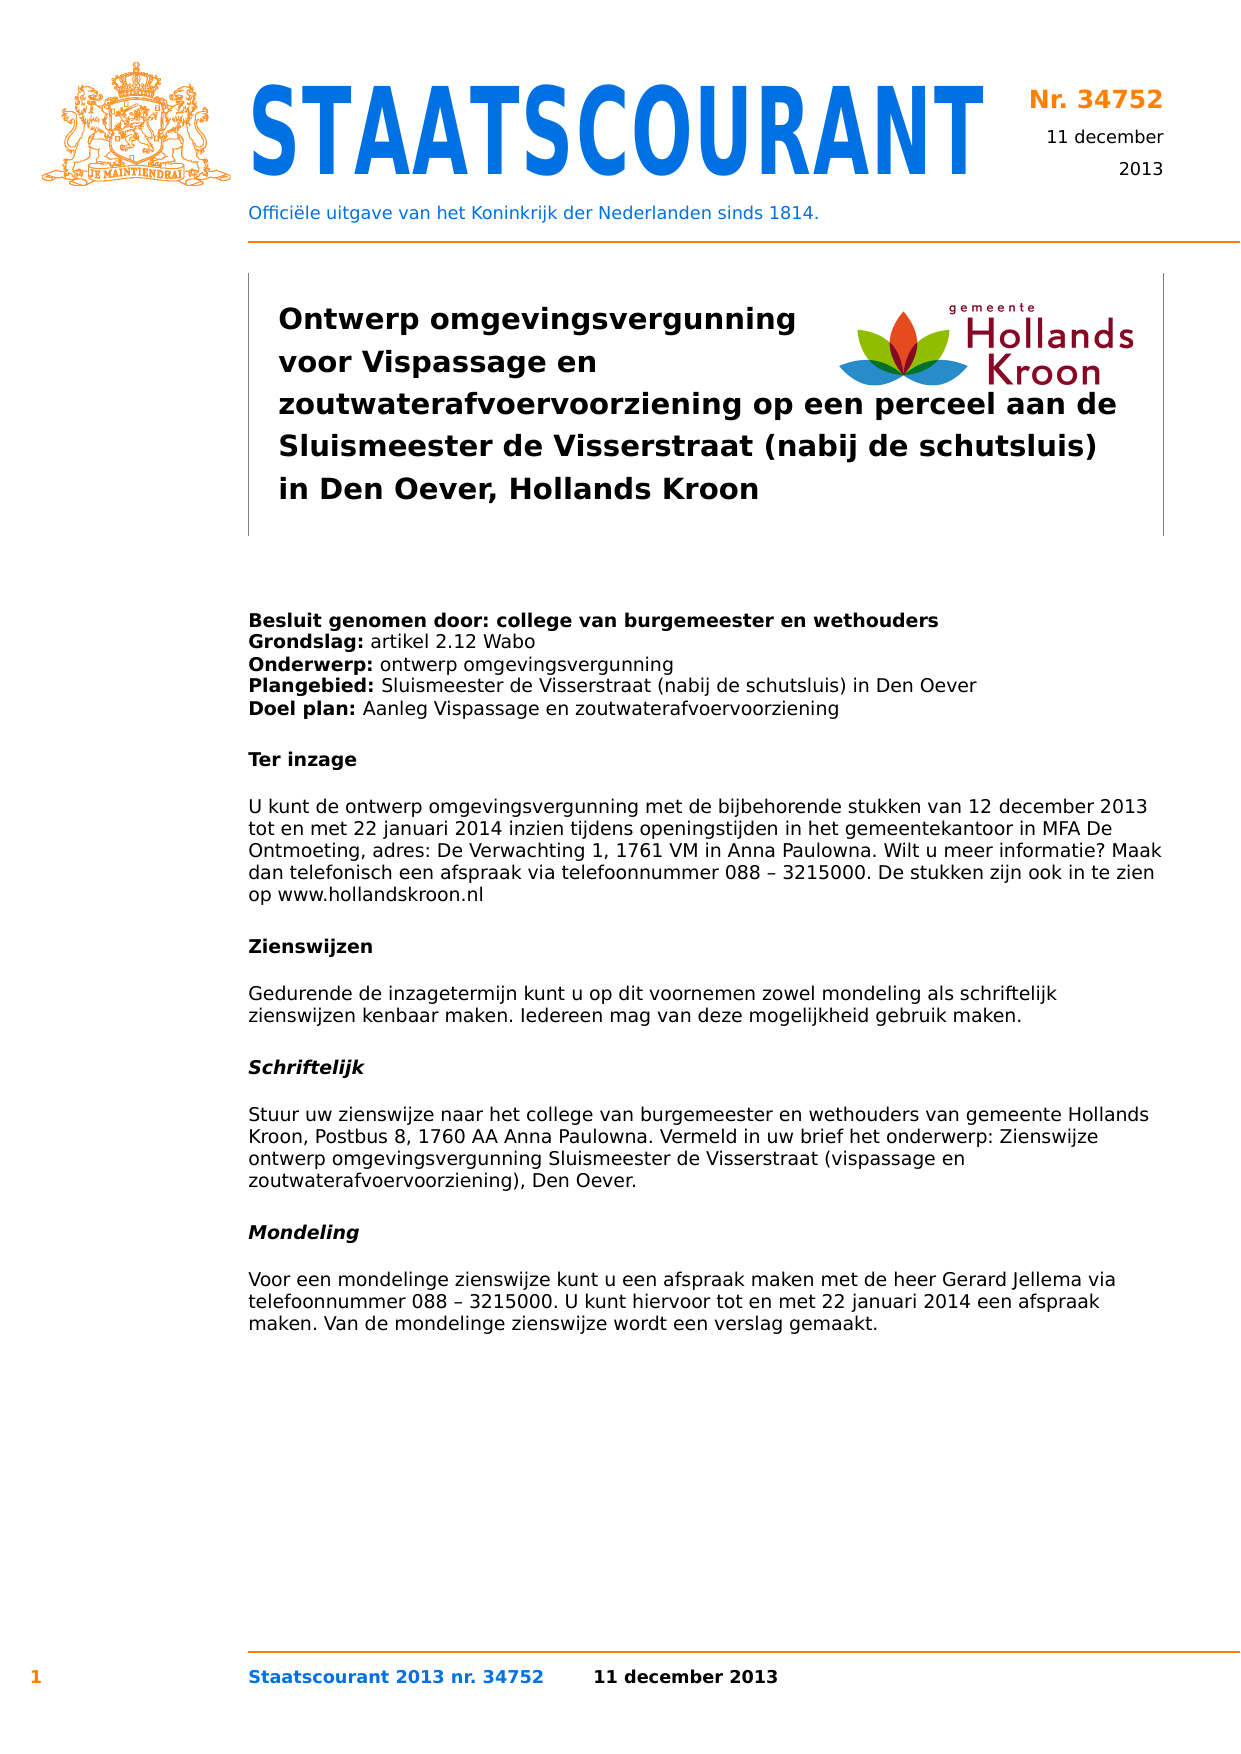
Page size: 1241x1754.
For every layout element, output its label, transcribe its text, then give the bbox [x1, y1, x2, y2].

text Plangebied: Sluismeester de Visserstraat (nabij de schutsluis) in Den Oever [248, 675, 1163, 697]
subtitle Zienswijzen [248, 936, 1163, 958]
text Gedurende de inzagetermijn kunt u op dit voornemen zowel mondeling als schriftelijk zienswijzen kenbaar maken. Iedereen mag van deze mogelijkheid gebruik maken. [248, 983, 1163, 1027]
subtitle Ter inzage [248, 749, 1163, 771]
text Besluit genomen door: college van burgemeester en wethouders [248, 609, 1163, 631]
subtitle Mondeling [248, 1222, 1163, 1244]
table_cell 11 december [998, 121, 1240, 153]
table_cell 2013 [998, 153, 1240, 203]
subtitle Schriftelijk [248, 1057, 1163, 1079]
picture [838, 302, 1134, 386]
table_header STAATSCOURANT [248, 62, 998, 203]
table_header Nr. 34752 [998, 62, 1240, 121]
text Voor een mondelinge zienswijze kunt u een afspraak maken met de heer Gerard Jellema via telefoonnummer 088 – 3215000. U kunt hiervoor tot en met 22 januari 2014 een afspraak maken. Van de mondelinge zienswijze wordt een verslag gemaakt. [248, 1269, 1163, 1335]
text Grondslag: artikel 2.12 Wabo [248, 631, 1163, 653]
text Stuur uw zienswijze naar het college van burgemeester en wethouders van gemeente Hollands Kroon, Postbus 8, 1760 AA Anna Paulowna. Vermeld in uw brief het onderwerp: Zienswijze ontwerp omgevingsvergunning Sluismeester de Visserstraat (vispassage en zoutwaterafvoervoorziening), Den Oever. [248, 1104, 1163, 1192]
text Doel plan: Aanleg Vispassage en zoutwaterafvoervoorziening [248, 697, 1163, 719]
table_cell Officiële uitgave van het Koninkrijk der Nederlanden sinds 1814. [248, 203, 1240, 241]
table_header [25, 62, 248, 241]
text U kunt de ontwerp omgevingsvergunning met de bijbehorende stukken van 12 december 2013 tot en met 22 januari 2014 inzien tijdens openingstijden in het gemeentekantoor in MFA De Ontmoeting, adres: De Verwachting 1, 1761 VM in Anna Paulowna. Wilt u meer informatie? Maak dan telefonisch een afspraak via telefoonnummer 088 – 3215000. De stukken zijn ook in te zien op www.hollandskroon.nl [248, 796, 1163, 906]
picture [41, 62, 231, 186]
text Onderwerp: ontwerp omgevingsvergunning [248, 653, 1163, 675]
subtitle Ontwerp omgevingsvergunning voor Vispassage en zoutwaterafvoervoorziening op een perceel aan de Sluismeester de Visserstraat (nabij de schutsluis) in Den Oever, Hollands Kroon [249, 273, 1163, 536]
